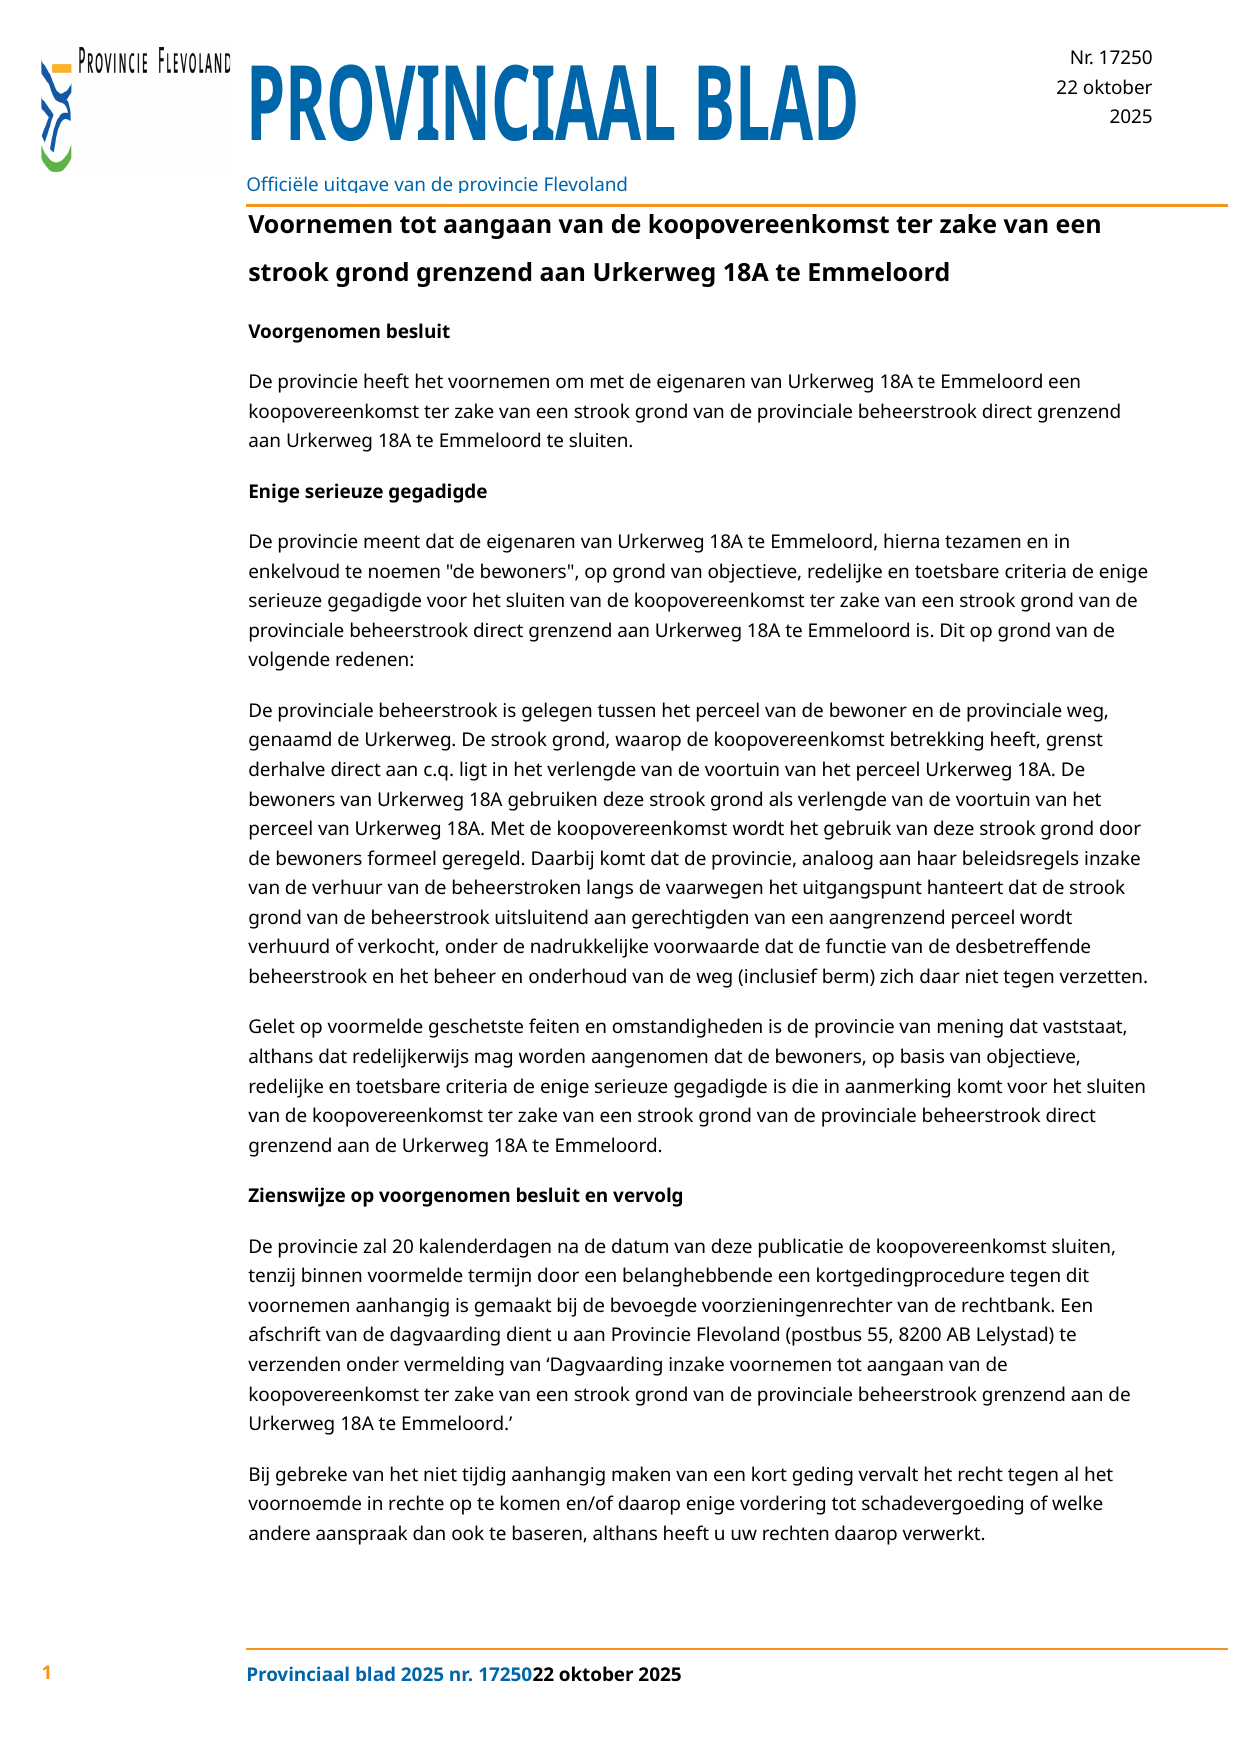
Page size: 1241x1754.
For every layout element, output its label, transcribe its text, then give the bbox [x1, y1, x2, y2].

text Zienswijze op voorgenomen besluit en vervolg [248, 1182, 1152, 1208]
text De provinciale beheerstrook is gelegen tussen het perceel van de bewoner en de provinciale weg, genaamd de Urkerweg. De strook grond, waarop de koopovereenkomst betrekking heeft, grenst derhalve direct aan c.q. ligt in het verlengde van de voortuin van het perceel Urkerweg 18A. De bewoners van Urkerweg 18A gebruiken deze strook grond als verlengde van de voortuin van het perceel van Urkerweg 18A. Met de koopovereenkomst wordt het gebruik van deze strook grond door de bewoners formeel geregeld. Daarbij komt dat de provincie, analoog aan haar beleidsregels inzake van de verhuur van de beheerstroken langs de vaarwegen het uitgangspunt hanteert dat de strook grond van de beheerstrook uitsluitend aan gerechtigden van een aangrenzend perceel wordt verhuurd of verkocht, onder de nadrukkelijke voorwaarde dat de functie van de desbetreffende beheerstrook en het beheer en onderhoud van de weg (inclusief berm) zich daar niet tegen verzetten. [248, 697, 1152, 989]
picture [41, 47, 231, 172]
text Enige serieuze gegadigde [248, 478, 1152, 504]
text Gelet op voormelde geschetste feiten en omstandigheden is de provincie van mening dat vaststaat, althans dat redelijkerwijs mag worden aangenomen dat de bewoners, op basis van objectieve, redelijke en toetsbare criteria de enige serieuze gegadigde is die in aanmerking komt voor het sluiten van de koopovereenkomst ter zake van een strook grond van de provinciale beheerstrook direct grenzend aan de Urkerweg 18A te Emmeloord. [248, 1014, 1152, 1158]
text De provincie meent dat de eigenaren van Urkerweg 18A te Emmeloord, hierna tezamen en in enkelvoud te noemen "de bewoners", op grond van objectieve, redelijke en toetsbare criteria de enige serieuze gegadigde voor het sluiten van de koopovereenkomst ter zake van een strook grond van de provinciale beheerstrook direct grenzend aan Urkerweg 18A te Emmeloord is. Dit op grond van de volgende redenen: [248, 528, 1152, 672]
text Bij gebreke van het niet tijdig aanhangig maken van een kort geding vervalt het recht tegen al het voornoemde in rechte op te komen en/of daarop enige vordering tot schadevergoeding of welke andere aanspraak dan ook te baseren, althans heeft u uw rechten daarop verwerkt. [248, 1461, 1152, 1546]
text Voorgenomen besluit [248, 318, 1152, 344]
text Voornemen tot aangaan van de koopovereenkomst ter zake van een strook grond grenzend aan Urkerweg 18A te Emmeloord [248, 207, 1152, 288]
text De provincie heeft het voornemen om met de eigenaren van Urkerweg 18A te Emmeloord een koopovereenkomst ter zake van een strook grond van de provinciale beheerstrook direct grenzend aan Urkerweg 18A te Emmeloord te sluiten. [248, 368, 1152, 453]
text De provincie zal 20 kalenderdagen na de datum van deze publicatie de koopovereenkomst sluiten, tenzij binnen voormelde termijn door een belanghebbende een kortgedingprocedure tegen dit voornemen aanhangig is gemaakt bij de bevoegde voorzieningenrechter van de rechtbank. Een afschrift van de dagvaarding dient u aan Provincie Flevoland (postbus 55, 8200 AB Lelystad) te verzenden onder vermelding van ‘Dagvaarding inzake voornemen tot aangaan van de koopovereenkomst ter zake van een strook grond van de provinciale beheerstrook grenzend aan de Urkerweg 18A te Emmeloord.’ [248, 1233, 1152, 1436]
